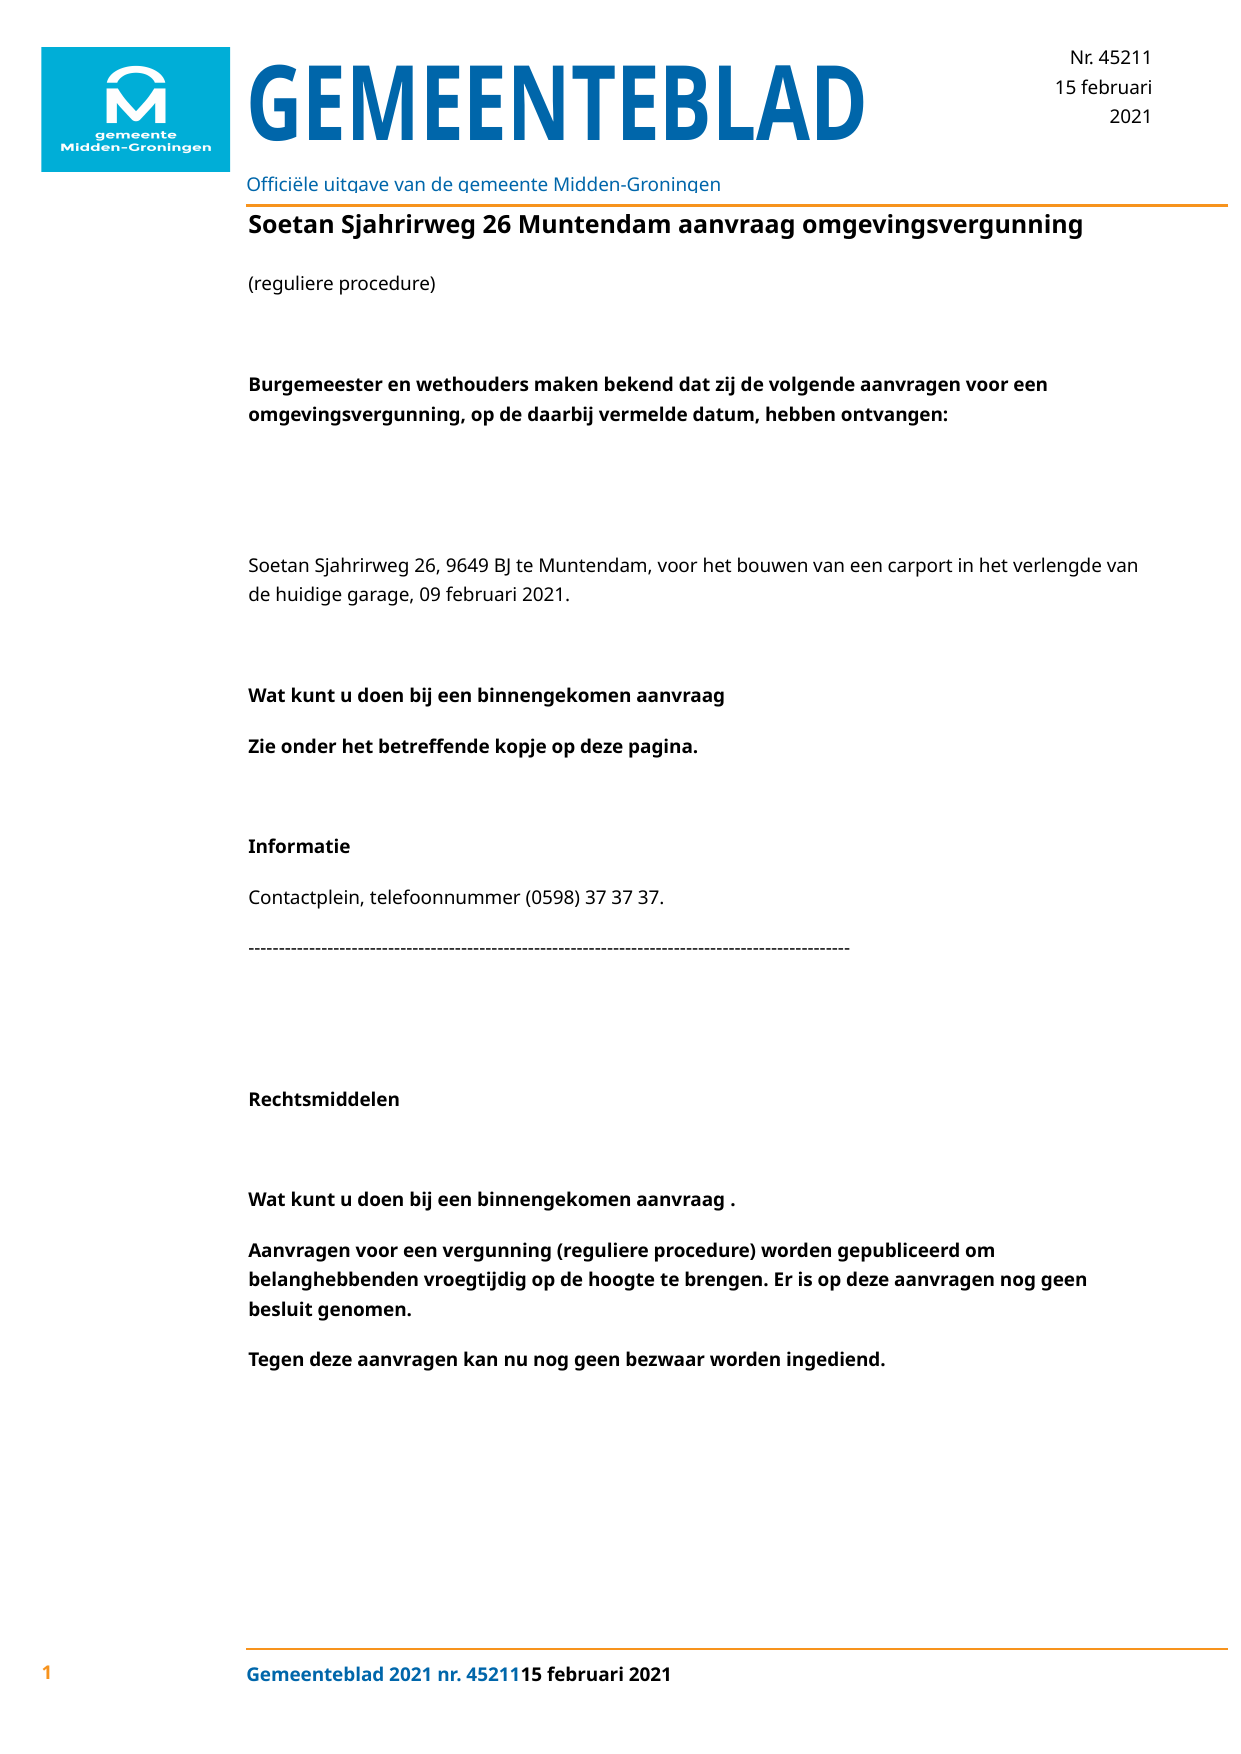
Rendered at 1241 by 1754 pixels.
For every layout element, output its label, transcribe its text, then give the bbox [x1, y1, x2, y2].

text (reguliere procedure) [248, 270, 1152, 296]
text Soetan Sjahrirweg 26 Muntendam aanvraag omgevingsvergunning [248, 207, 1152, 241]
picture [108, 66, 164, 82]
text --------------------------------------------------------------------------------------------------- [248, 934, 1152, 960]
text Tegen deze aanvragen kan nu nog geen bezwaar worden ingediend. [248, 1347, 1152, 1372]
picture [184, 146, 190, 153]
text Zie onder het betreffende kopje op deze pagina. [248, 733, 1152, 758]
picture [107, 89, 165, 122]
text Wat kunt u doen bij een binnengekomen aanvraag . [248, 1187, 1152, 1212]
text Burgemeester en wethouders maken bekend dat zij de volgende aanvragen voor een omgevingsvergunning, op de daarbij vermelde datum, hebben ontvangen: [248, 371, 1152, 426]
text Rechtsmiddelen [248, 1086, 1152, 1111]
text Aanvragen voor een vergunning (reguliere procedure) worden gepubliceerd om belanghebbenden vroegtijdig op de hoogte te brengen. Er is op deze aanvragen nog geen besluit genomen. [248, 1237, 1152, 1322]
text Soetan Sjahrirweg 26, 9649 BJ te Muntendam, voor het bouwen van een carport in het verlengde van de huidige garage, 09 februari 2021. [248, 552, 1152, 607]
text Wat kunt u doen bij een binnengekomen aanvraag [248, 682, 1152, 708]
text Contactplein, telefoonnummer (0598) 37 37 37. [248, 884, 1152, 910]
text Informatie [248, 834, 1152, 859]
